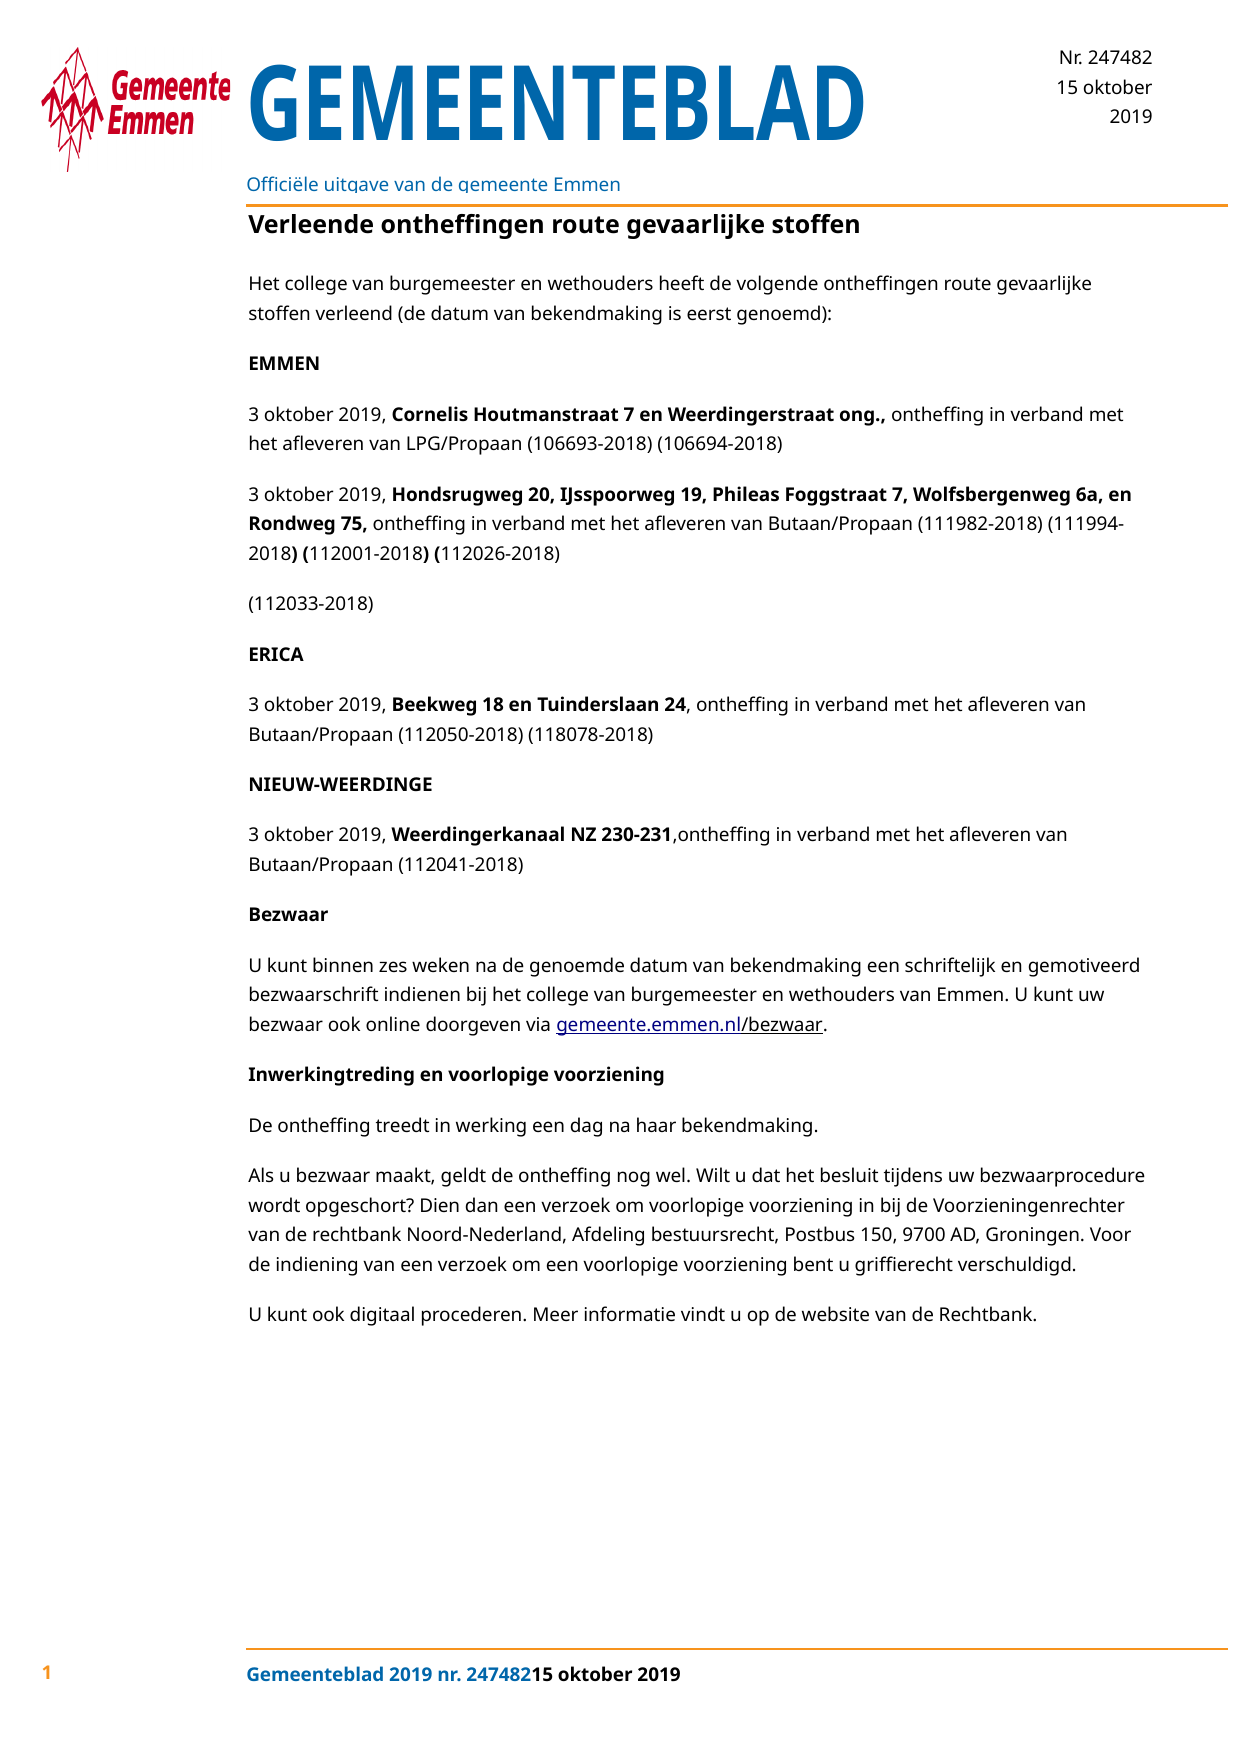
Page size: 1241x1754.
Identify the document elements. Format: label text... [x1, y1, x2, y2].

text U kunt ook digitaal procederen. Meer informatie vindt u op de website van de Rechtbank. [248, 1302, 1152, 1327]
text ERICA [248, 641, 1152, 666]
text Het college van burgemeester en wethouders heeft de volgende ontheffingen route gevaarlijke stoffen verleend (de datum van bekendmaking is eerst genoemd): [248, 270, 1152, 326]
text 3 oktober 2019, Cornelis Houtmanstraat 7 en Weerdingerstraat ong., ontheffing in verband met het afleveren van LPG/Propaan (106693-2018) (106694-2018) [248, 401, 1152, 456]
text Bezwaar [248, 902, 1152, 927]
text U kunt binnen zes weken na de genoemde datum van bekendmaking een schriftelijk en gemotiveerd bezwaarschrift indienen bij het college van burgemeester en wethouders van Emmen. U kunt uw bezwaar ook online doorgeven via gemeente.emmen.nl/bezwaar. [248, 952, 1152, 1037]
text Verleende ontheffingen route gevaarlijke stoffen [248, 207, 1152, 241]
picture [41, 47, 231, 172]
text 3 oktober 2019, Weerdingerkanaal NZ 230-231,ontheffing in verband met het afleveren van Butaan/Propaan (112041-2018) [248, 822, 1152, 877]
text Als u bezwaar maakt, geldt de ontheffing nog wel. Wilt u dat het besluit tijdens uw bezwaarprocedure wordt opgeschort? Dien dan een verzoek om voorlopige voorziening in bij de Voorzieningenrechter van de rechtbank Noord-Nederland, Afdeling bestuursrecht, Postbus 150, 9700 AD, Groningen. Voor de indiening van een verzoek om een voorlopige voorziening bent u griffierecht verschuldigd. [248, 1162, 1152, 1277]
text 3 oktober 2019, Beekweg 18 en Tuinderslaan 24, ontheffing in verband met het afleveren van Butaan/Propaan (112050-2018) (118078-2018) [248, 691, 1152, 746]
text (112033-2018) [248, 590, 1152, 616]
text De ontheffing treedt in werking een dag na haar bekendmaking. [248, 1112, 1152, 1138]
text Inwerkingtreding en voorlopige voorziening [248, 1062, 1152, 1087]
text 3 oktober 2019, Hondsrugweg 20, IJsspoorweg 19, Phileas Foggstraat 7, Wolfsbergenweg 6a, en Rondweg 75, ontheffing in verband met het afleveren van Butaan/Propaan (111982-2018) (111994-2018) (112001-2018) (112026-2018) [248, 481, 1152, 566]
text EMMEN [248, 350, 1152, 376]
text NIEUW-WEERDINGE [248, 771, 1152, 797]
